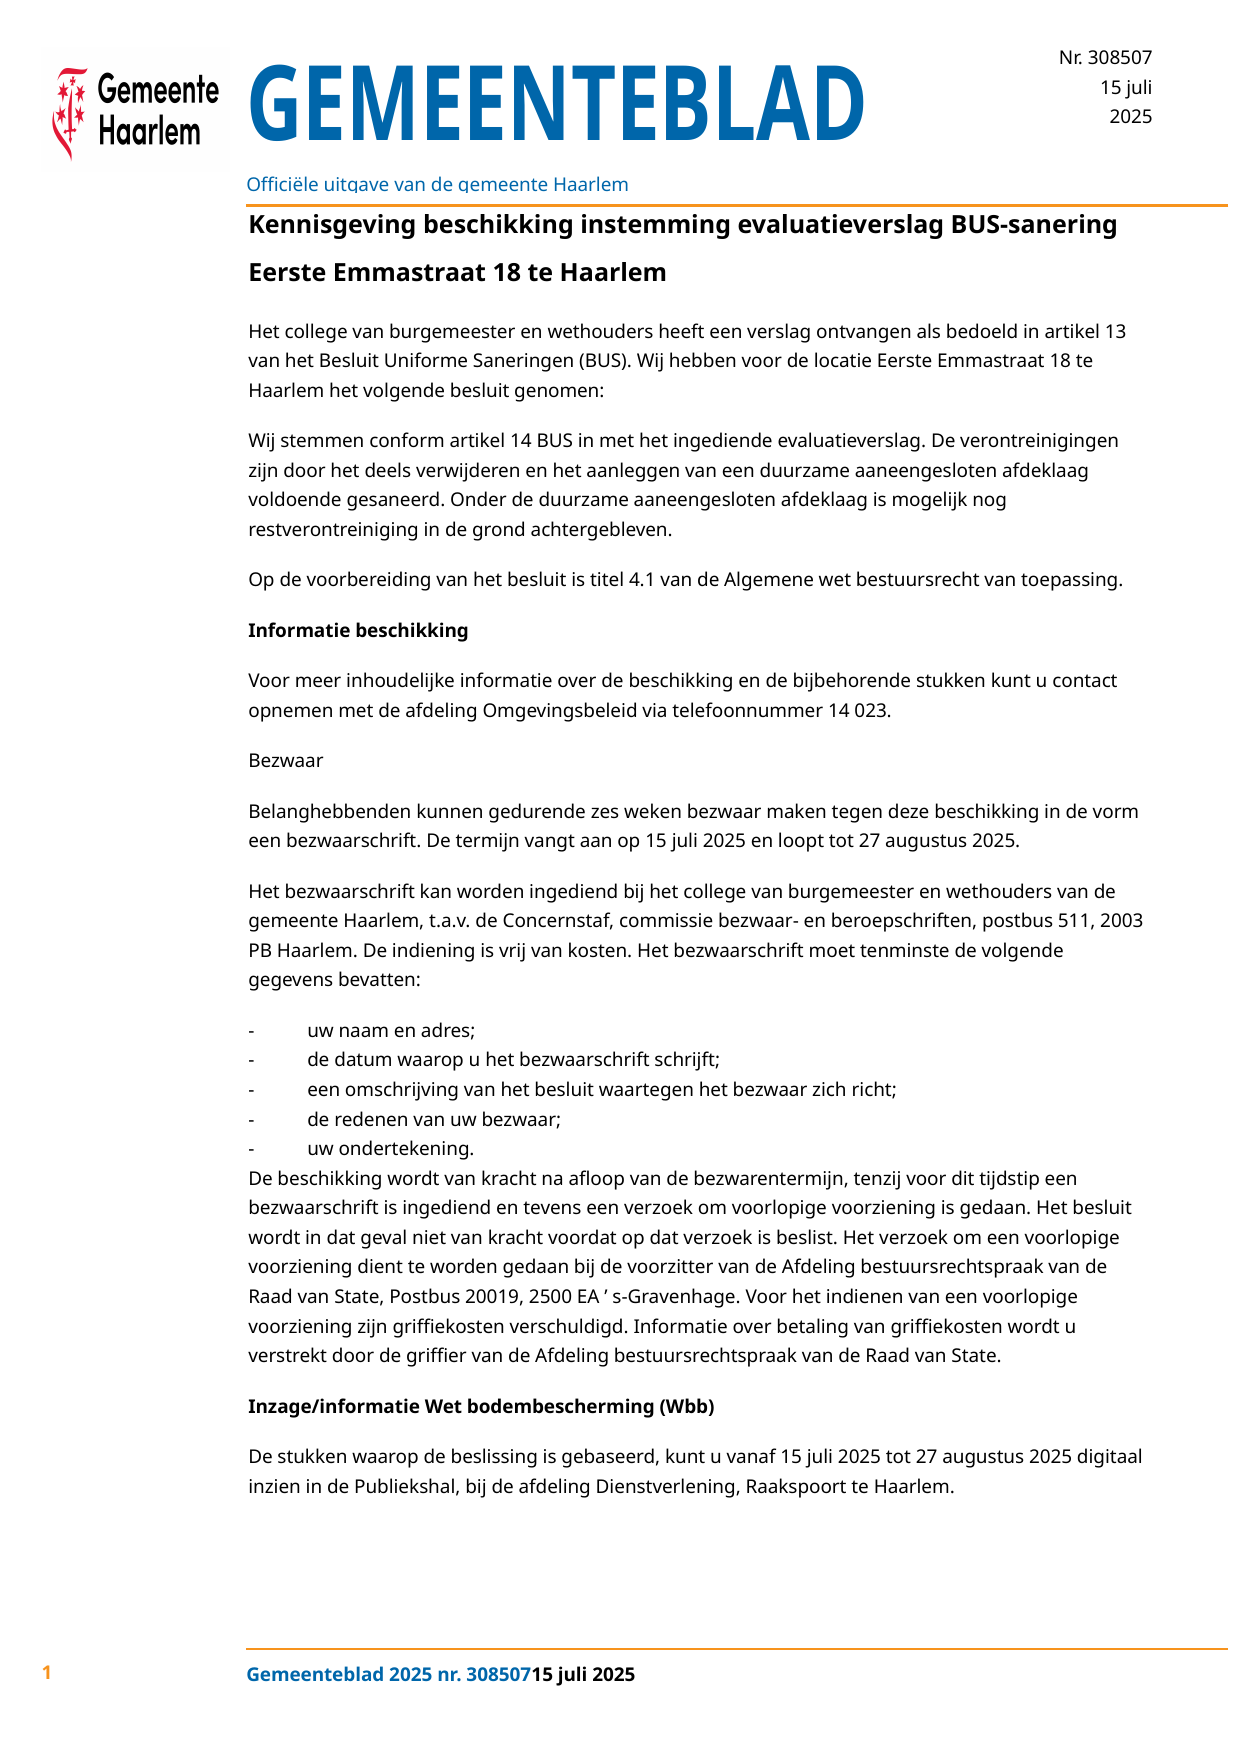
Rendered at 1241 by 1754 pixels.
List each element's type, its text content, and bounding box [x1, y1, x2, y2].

list uw naam en adres; [248, 1017, 1152, 1043]
text Kennisgeving beschikking instemming evaluatieverslag BUS-sanering Eerste Emmastraat 18 te Haarlem [248, 207, 1152, 288]
text De stukken waarop de beslissing is gebaseerd, kunt u vanaf 15 juli 2025 tot 27 augustus 2025 digitaal inzien in de Publiekshal, bij de afdeling Dienstverlening, Raakspoort te Haarlem. [248, 1443, 1152, 1499]
text Informatie beschikking [248, 617, 1152, 643]
list de redenen van uw bezwaar; [248, 1106, 1152, 1132]
list de datum waarop u het bezwaarschrift schrijft; [248, 1047, 1152, 1072]
text Wij stemmen conform artikel 14 BUS in met het ingediende evaluatieverslag. De verontreinigingen zijn door het deels verwijderen en het aanleggen van een duurzame aaneengesloten afdeklaag voldoende gesaneerd. Onder de duurzame aaneengesloten afdeklaag is mogelijk nog restverontreiniging in de grond achtergebleven. [248, 427, 1152, 542]
list uw ondertekening. [248, 1135, 1152, 1161]
picture [41, 47, 231, 172]
text Voor meer inhoudelijke informatie over de beschikking en de bijbehorende stukken kunt u contact opnemen met de afdeling Omgevingsbeleid via telefoonnummer 14 023. [248, 667, 1152, 723]
text De beschikking wordt van kracht na afloop van de bezwarentermijn, tenzij voor dit tijdstip een bezwaarschrift is ingediend en tevens een verzoek om voorlopige voorziening is gedaan. Het besluit wordt in dat geval niet van kracht voordat op dat verzoek is beslist. Het verzoek om een voorlopige voorziening dient te worden gedaan bij de voorzitter van de Afdeling bestuursrechtspraak van de Raad van State, Postbus 20019, 2500 EA ’ s-Gravenhage. Voor het indienen van een voorlopige voorziening zijn griffiekosten verschuldigd. Informatie over betaling van griffiekosten wordt u verstrekt door de griffier van de Afdeling bestuursrechtspraak van de Raad van State. [248, 1165, 1152, 1368]
text Bezwaar [248, 747, 1152, 773]
text Inzage/informatie Wet bodembescherming (Wbb) [248, 1393, 1152, 1419]
text Belanghebbenden kunnen gedurende zes weken bezwaar maken tegen deze beschikking in de vorm een bezwaarschrift. De termijn vangt aan op 15 juli 2025 en loopt tot 27 augustus 2025. [248, 798, 1152, 853]
text Het bezwaarschrift kan worden ingediend bij het college van burgemeester en wethouders van de gemeente Haarlem, t.a.v. de Concernstaf, commissie bezwaar- en beroepschriften, postbus 511, 2003 PB Haarlem. De indiening is vrij van kosten. Het bezwaarschrift moet tenminste de volgende gegevens bevatten: [248, 878, 1152, 992]
list een omschrijving van het besluit waartegen het bezwaar zich richt; [248, 1076, 1152, 1102]
text Het college van burgemeester en wethouders heeft een verslag ontvangen als bedoeld in artikel 13 van het Besluit Uniforme Saneringen (BUS). Wij hebben voor de locatie Eerste Emmastraat 18 te Haarlem het volgende besluit genomen: [248, 318, 1152, 403]
text Op de voorbereiding van het besluit is titel 4.1 van de Algemene wet bestuursrecht van toepassing. [248, 567, 1152, 592]
